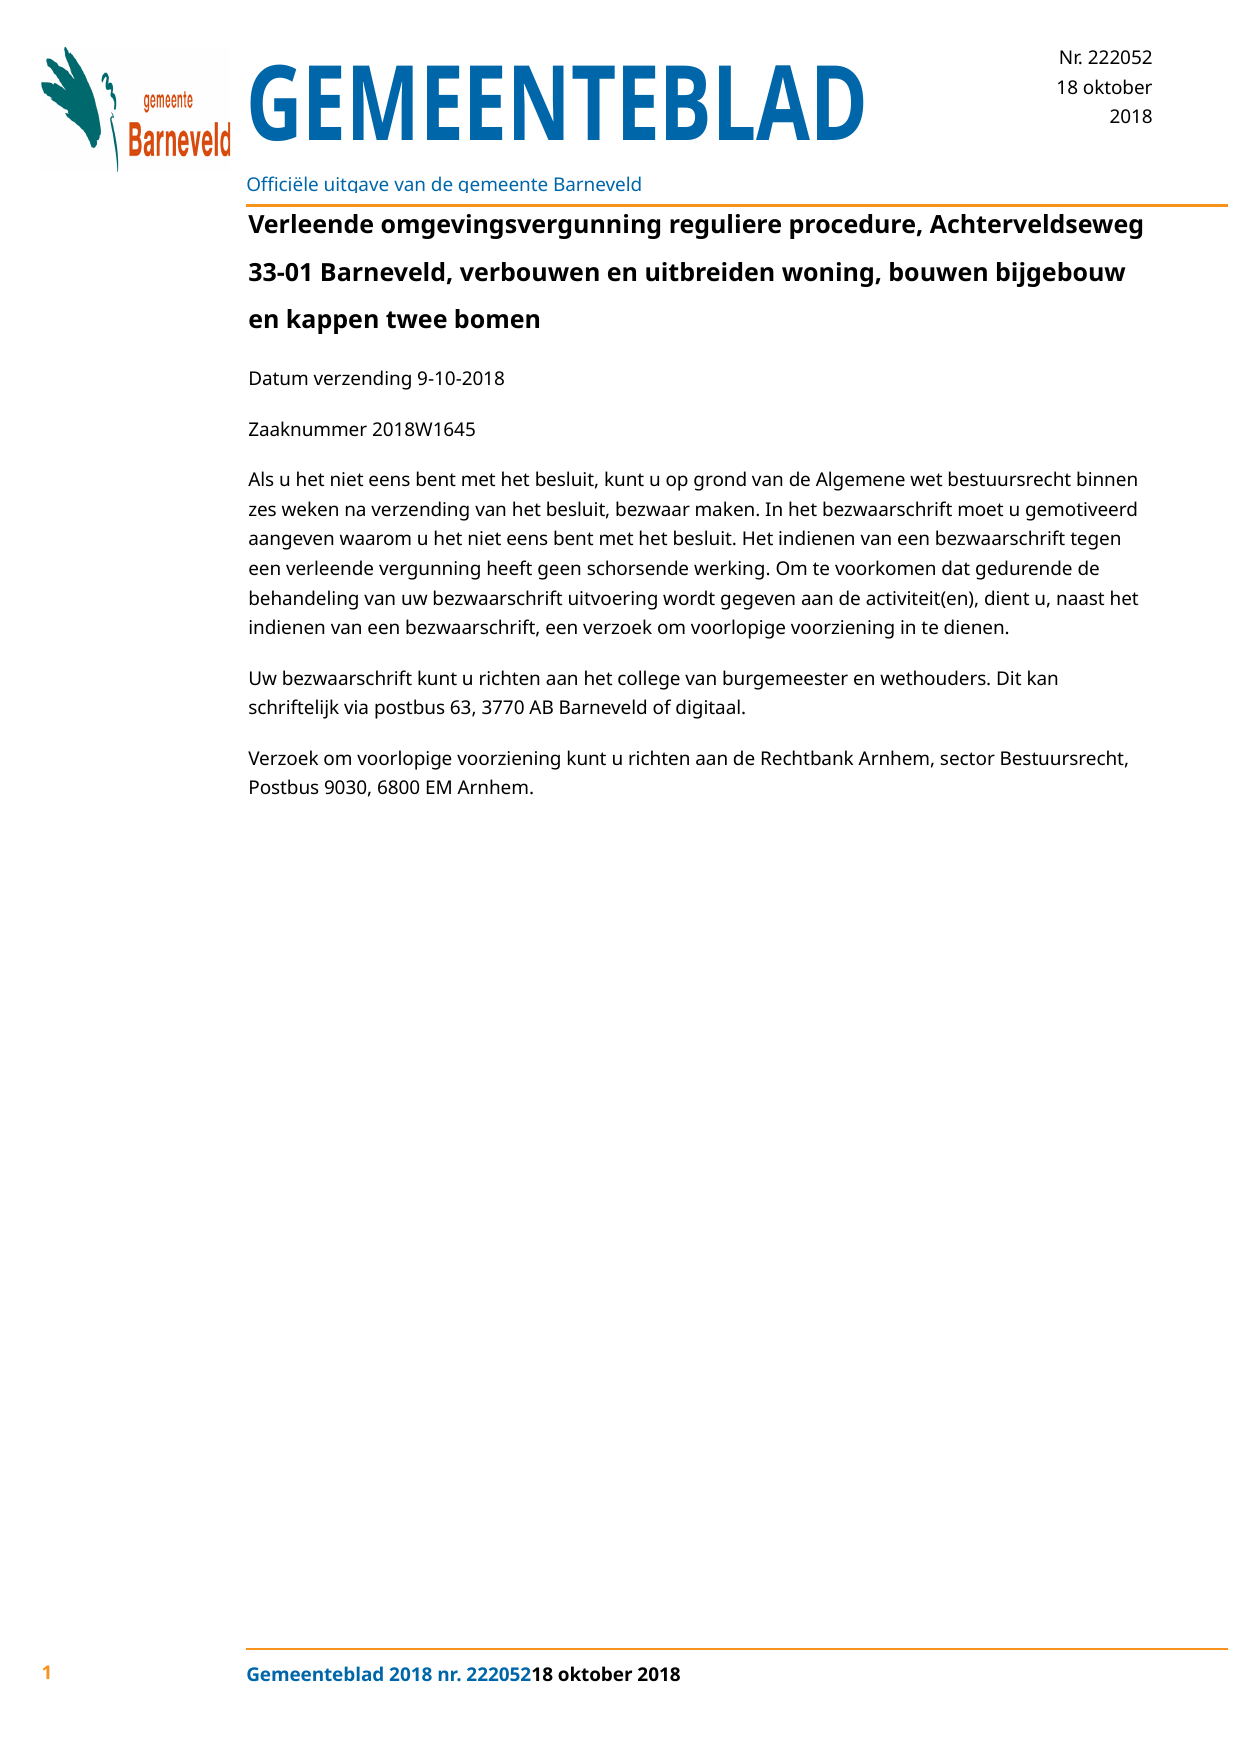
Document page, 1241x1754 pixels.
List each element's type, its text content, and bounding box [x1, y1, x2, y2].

text Als u het niet eens bent met het besluit, kunt u op grond van de Algemene wet bestuursrecht binnen zes weken na verzending van het besluit, bezwaar maken. In het bezwaarschrift moet u gemotiveerd aangeven waarom u het niet eens bent met het besluit. Het indienen van een bezwaarschrift tegen een verleende vergunning heeft geen schorsende werking. Om te voorkomen dat gedurende de behandeling van uw bezwaarschrift uitvoering wordt gegeven aan de activiteit(en), dient u, naast het indienen van een bezwaarschrift, een verzoek om voorlopige voorziening in te dienen. [248, 466, 1152, 640]
text Uw bezwaarschrift kunt u richten aan het college van burgemeester en wethouders. Dit kan schriftelijk via postbus 63, 3770 AB Barneveld of digitaal. [248, 665, 1152, 720]
text Verleende omgevingsvergunning reguliere procedure, Achterveldseweg 33-01 Barneveld, verbouwen en uitbreiden woning, bouwen bijgebouw en kappen twee bomen [248, 207, 1152, 336]
picture [41, 47, 231, 172]
text Datum verzending 9-10-2018 [248, 366, 1152, 391]
text Zaaknummer 2018W1645 [248, 416, 1152, 442]
text Verzoek om voorlopige voorziening kunt u richten aan de Rechtbank Arnhem, sector Bestuursrecht, Postbus 9030, 6800 EM Arnhem. [248, 745, 1152, 800]
